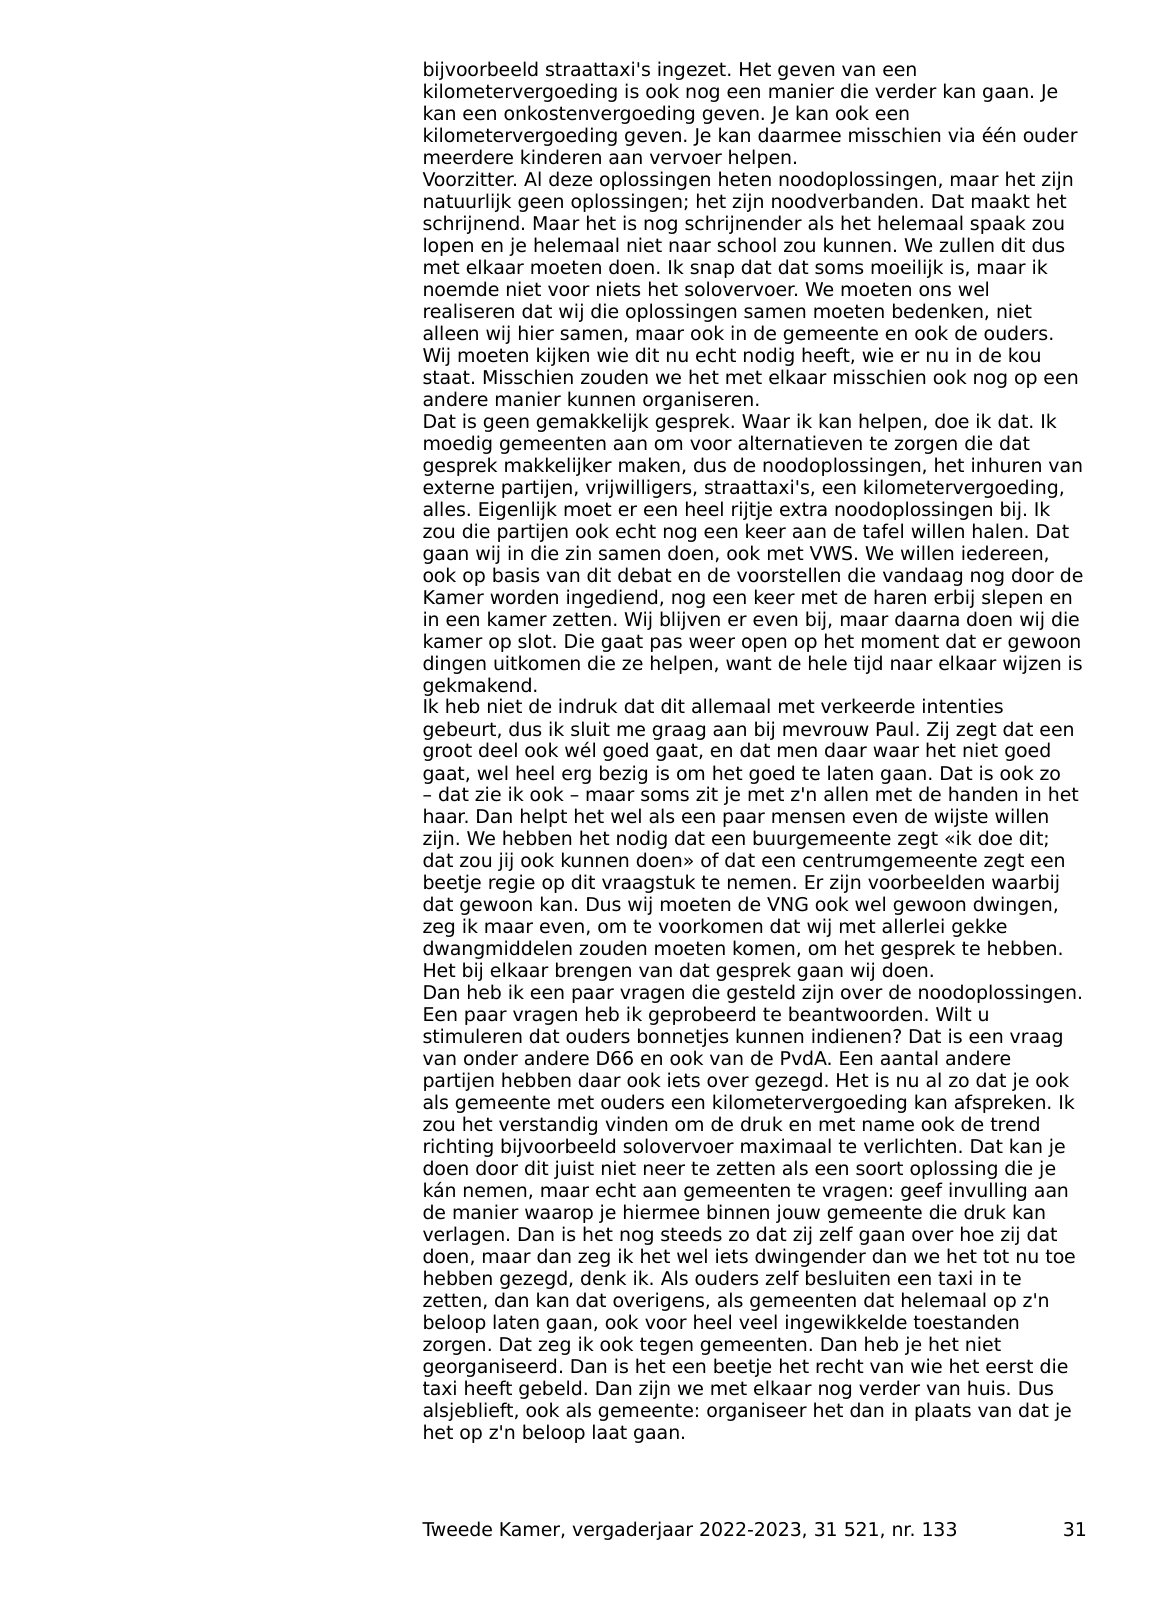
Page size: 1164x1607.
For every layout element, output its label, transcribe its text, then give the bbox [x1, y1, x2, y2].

text Dan heb ik een paar vragen die gesteld zijn over de noodoplossingen. Een paar vragen heb ik geprobeerd te beantwoorden. Wilt u stimuleren dat ouders bonnetjes kunnen indienen? Dat is een vraag van onder andere D66 en ook van de PvdA. Een aantal andere partijen hebben daar ook iets over gezegd. Het is nu al zo dat je ook als gemeente met ouders een kilometervergoeding kan afspreken. Ik zou het verstandig vinden om de druk en met name ook de trend richting bijvoorbeeld solovervoer maximaal te verlichten. Dat kan je doen door dit juist niet neer te zetten als een soort oplossing die je kán nemen, maar echt aan gemeenten te vragen: geef invulling aan de manier waarop je hiermee binnen jouw gemeente die druk kan verlagen. Dan is het nog steeds zo dat zij zelf gaan over hoe zij dat doen, maar dan zeg ik het wel iets dwingender dan we het tot nu toe hebben gezegd, denk ik. Als ouders zelf besluiten een taxi in te zetten, dan kan dat overigens, als gemeenten dat helemaal op z'n beloop laten gaan, ook voor heel veel ingewikkelde toestanden zorgen. Dat zeg ik ook tegen gemeenten. Dan heb je het niet georganiseerd. Dan is het een beetje het recht van wie het eerst die taxi heeft gebeld. Dan zijn we met elkaar nog verder van huis. Dus alsjeblieft, ook als gemeente: organiseer het dan in plaats van dat je het op z'n beloop laat gaan. [422, 982, 1087, 1444]
text Voorzitter. Al deze oplossingen heten noodoplossingen, maar het zijn natuurlijk geen oplossingen; het zijn noodverbanden. Dat maakt het schrijnend. Maar het is nog schrijnender als het helemaal spaak zou lopen en je helemaal niet naar school zou kunnen. We zullen dit dus met elkaar moeten doen. Ik snap dat dat soms moeilijk is, maar ik noemde niet voor niets het solovervoer. We moeten ons wel realiseren dat wij die oplossingen samen moeten bedenken, niet alleen wij hier samen, maar ook in de gemeente en ook de ouders. Wij moeten kijken wie dit nu echt nodig heeft, wie er nu in de kou staat. Misschien zouden we het met elkaar misschien ook nog op een andere manier kunnen organiseren. [422, 169, 1087, 411]
text Ik heb niet de indruk dat dit allemaal met verkeerde intenties gebeurt, dus ik sluit me graag aan bij mevrouw Paul. Zij zegt dat een groot deel ook wél goed gaat, en dat men daar waar het niet goed gaat, wel heel erg bezig is om het goed te laten gaan. Dat is ook zo – dat zie ik ook – maar soms zit je met z'n allen met de handen in het haar. Dan helpt het wel als een paar mensen even de wijste willen zijn. We hebben het nodig dat een buurgemeente zegt «ik doe dit; dat zou jij ook kunnen doen» of dat een centrumgemeente zegt een beetje regie op dit vraagstuk te nemen. Er zijn voorbeelden waarbij dat gewoon kan. Dus wij moeten de VNG ook wel gewoon dwingen, zeg ik maar even, om te voorkomen dat wij met allerlei gekke dwangmiddelen zouden moeten komen, om het gesprek te hebben. Het bij elkaar brengen van dat gesprek gaan wij doen. [422, 696, 1087, 982]
text bijvoorbeeld straattaxi's ingezet. Het geven van een kilometervergoeding is ook nog een manier die verder kan gaan. Je kan een onkostenvergoeding geven. Je kan ook een kilometervergoeding geven. Je kan daarmee misschien via één ouder meerdere kinderen aan vervoer helpen. [422, 59, 1087, 169]
text Dat is geen gemakkelijk gesprek. Waar ik kan helpen, doe ik dat. Ik moedig gemeenten aan om voor alternatieven te zorgen die dat gesprek makkelijker maken, dus de noodoplossingen, het inhuren van externe partijen, vrijwilligers, straattaxi's, een kilometervergoeding, alles. Eigenlijk moet er een heel rijtje extra noodoplossingen bij. Ik zou die partijen ook echt nog een keer aan de tafel willen halen. Dat gaan wij in die zin samen doen, ook met VWS. We willen iedereen, ook op basis van dit debat en de voorstellen die vandaag nog door de Kamer worden ingediend, nog een keer met de haren erbij slepen en in een kamer zetten. Wij blijven er even bij, maar daarna doen wij die kamer op slot. Die gaat pas weer open op het moment dat er gewoon dingen uitkomen die ze helpen, want de hele tijd naar elkaar wijzen is gekmakend. [422, 411, 1087, 696]
